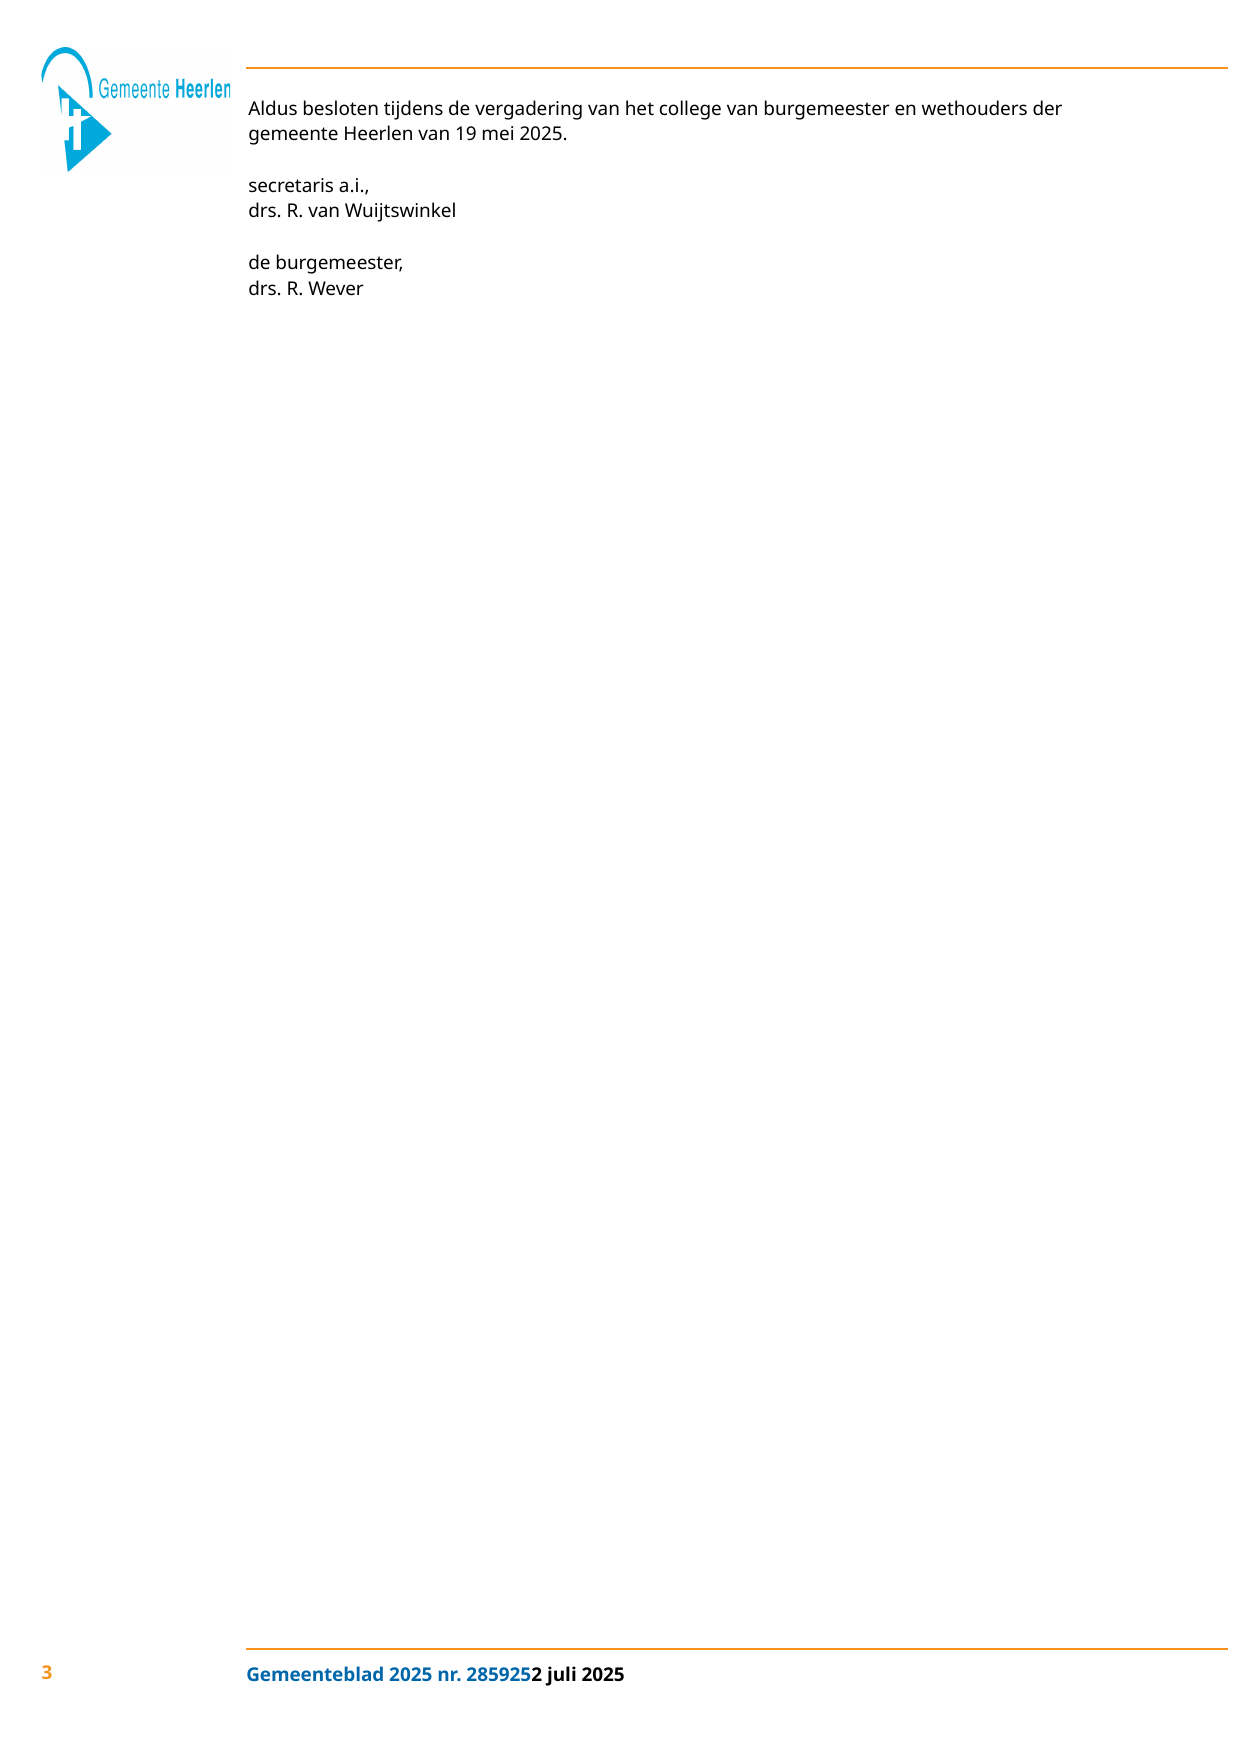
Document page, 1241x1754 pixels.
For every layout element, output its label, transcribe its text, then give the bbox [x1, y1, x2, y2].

text drs. R. Wever [248, 275, 1152, 301]
picture [41, 47, 59, 70]
text secretaris a.i., [248, 172, 1152, 198]
text drs. R. van Wuijtswinkel [248, 198, 1152, 223]
text de burgemeester, [248, 249, 1152, 275]
picture [41, 47, 231, 172]
text Aldus besloten tijdens de vergadering van het college van burgemeester en wethouders der gemeente Heerlen van 19 mei 2025. [248, 95, 1152, 146]
